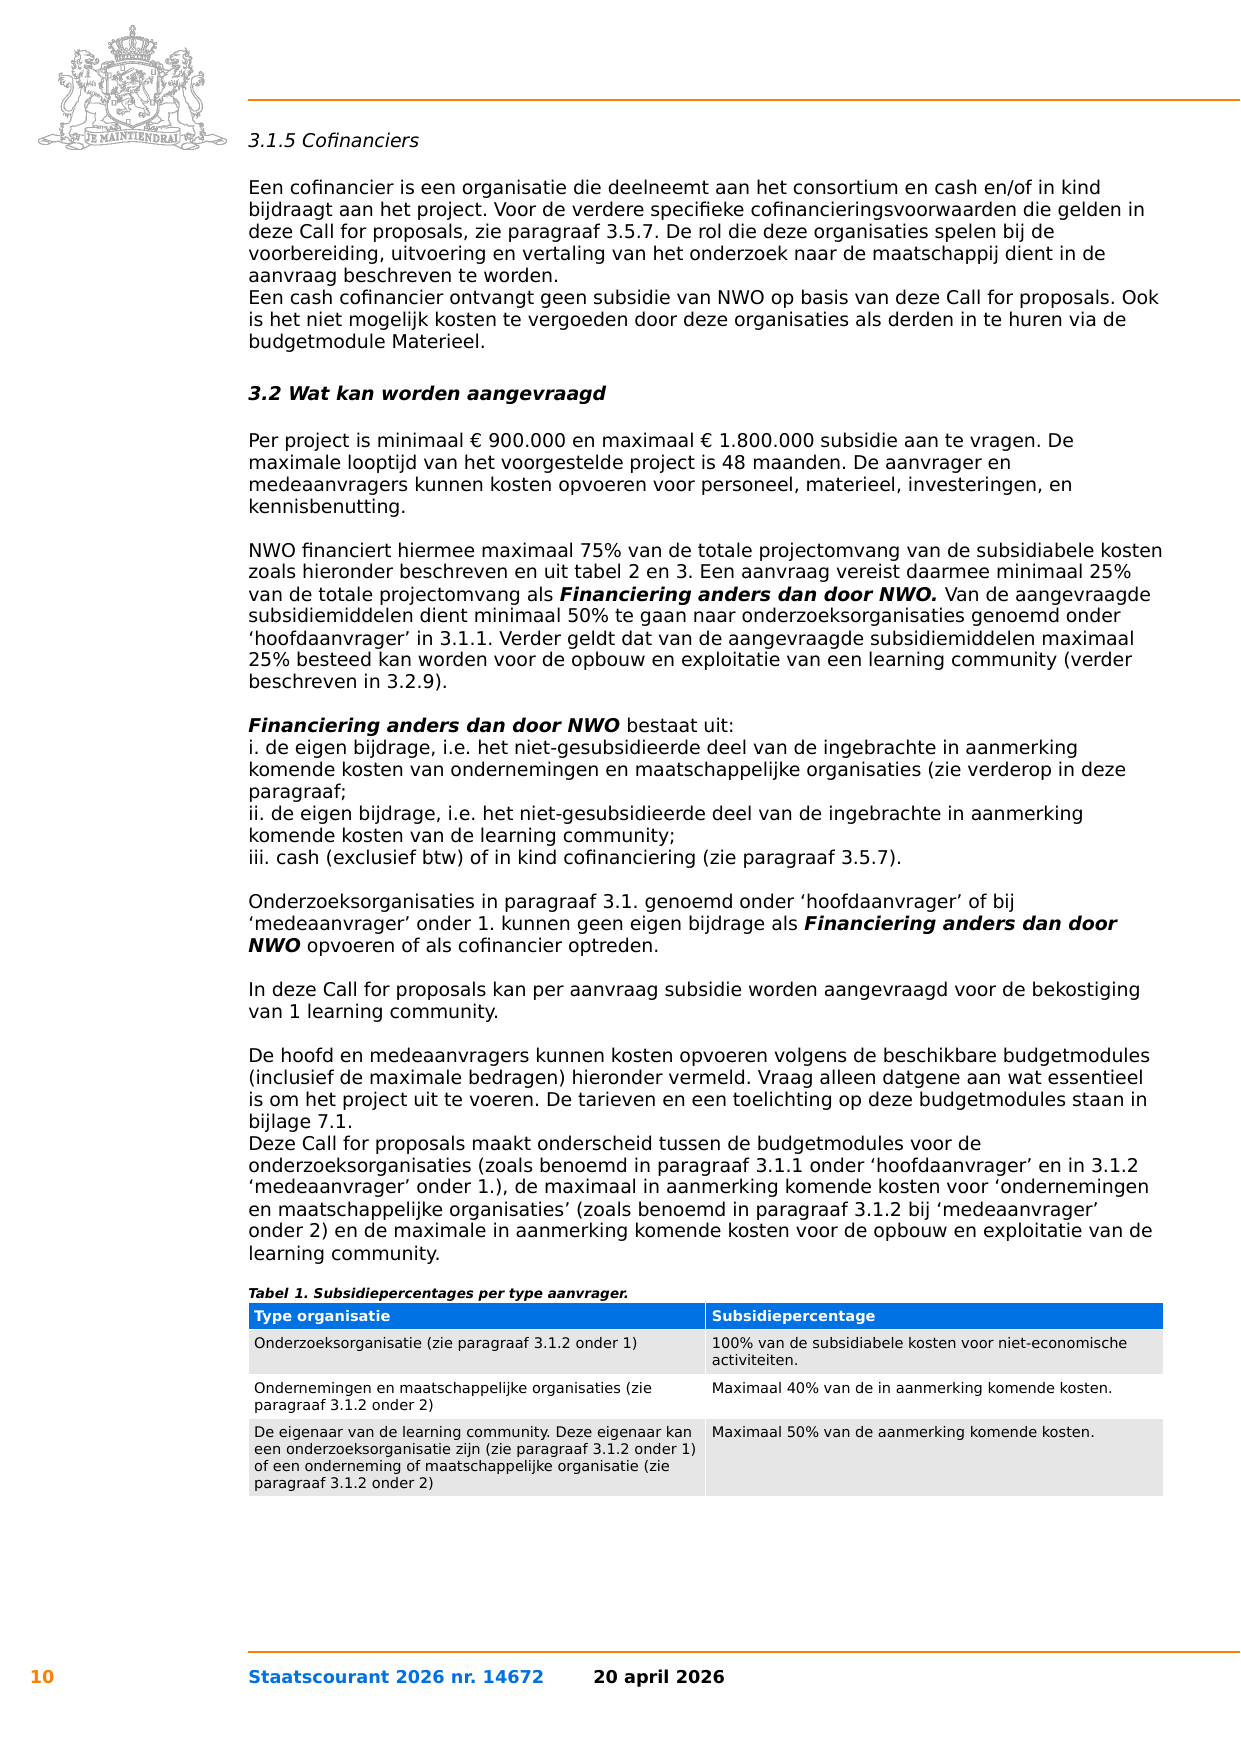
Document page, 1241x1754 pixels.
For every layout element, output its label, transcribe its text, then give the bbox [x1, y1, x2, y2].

table_cell Maximaal 40% van de in aanmerking komende kosten. [706, 1375, 1163, 1418]
table_cell Onderzoeksorganisatie (zie paragraaf 3.1.2 onder 1) [249, 1330, 705, 1374]
subtitle 3.2 Wat kan worden aangevraagd [248, 383, 1163, 405]
text NWO financiert hiermee maximaal 75% van de totale projectomvang van de subsidiabele kosten zoals hieronder beschreven en uit tabel 2 en 3. Een aanvraag vereist daarmee minimaal 25% van de totale projectomvang als Financiering anders dan door NWO. Van de aangevraagde subsidiemiddelen dient minimaal 50% te gaan naar onderzoeksorganisaties genoemd onder ‘hoofdaanvrager’ in 3.1.1. Verder geldt dat van de aangevraagde subsidiemiddelen maximaal 25% besteed kan worden voor de opbouw en exploitatie van een learning community (verder beschreven in 3.2.9). [248, 539, 1163, 693]
text Een cofinancier is een organisatie die deelneemt aan het consortium en cash en/of in kind bijdraagt aan het project. Voor de verdere specifieke cofinancieringsvoorwaarden die gelden in deze Call for proposals, zie paragraaf 3.5.7. De rol die deze organisaties spelen bij de voorbereiding, uitvoering en vertaling van het onderzoek naar de maatschappij dient in de aanvraag beschreven te worden. [248, 177, 1163, 287]
table_cell De eigenaar van de learning community. Deze eigenaar kan een onderzoeksorganisatie zijn (zie paragraaf 3.1.2 onder 1) of een onderneming of maatschappelijke organisatie (zie paragraaf 3.1.2 onder 2) [249, 1419, 705, 1496]
table_header Tabel 1. Subsidiepercentages per type aanvrager. [248, 1286, 1163, 1302]
text Per project is minimaal € 900.000 en maximaal € 1.800.000 subsidie aan te vragen. De maximale looptijd van het voorgestelde project is 48 maanden. De aanvrager en medeaanvragers kunnen kosten opvoeren voor personeel, materieel, investeringen, en kennisbenutting. [248, 430, 1163, 518]
table_cell Maximaal 50% van de aanmerking komende kosten. [706, 1419, 1163, 1496]
text In deze Call for proposals kan per aanvraag subsidie worden aangevraagd voor de bekostiging van 1 learning community. [248, 979, 1163, 1023]
table_cell Type organisatie [249, 1303, 705, 1329]
text Onderzoeksorganisaties in paragraaf 3.1. genoemd onder ‘hoofdaanvrager’ of bij ‘medeaanvrager’ onder 1. kunnen geen eigen bijdrage als Financiering anders dan door NWO opvoeren of als cofinancier optreden. [248, 891, 1163, 957]
subtitle 3.1.5 Cofinanciers [248, 130, 1163, 152]
text Een cash cofinancier ontvangt geen subsidie van NWO op basis van deze Call for proposals. Ook is het niet mogelijk kosten te vergoeden door deze organisaties als derden in te huren via de budgetmodule Materieel. [248, 287, 1163, 353]
text De hoofd en medeaanvragers kunnen kosten opvoeren volgens de beschikbare budgetmodules (inclusief de maximale bedragen) hieronder vermeld. Vraag alleen datgene aan wat essentieel is om het project uit te voeren. De tarieven en een toelichting op deze budgetmodules staan in bijlage 7.1. [248, 1044, 1163, 1132]
text Financiering anders dan door NWO bestaat uit: [248, 715, 1163, 737]
text i. de eigen bijdrage, i.e. het niet-gesubsidieerde deel van de ingebrachte in aanmerking komende kosten van ondernemingen en maatschappelijke organisaties (zie verderop in deze paragraaf; [248, 737, 1163, 803]
table_cell 100% van de subsidiabele kosten voor niet-economische activiteiten. [706, 1330, 1163, 1374]
picture [38, 25, 227, 150]
text iii. cash (exclusief btw) of in kind cofinanciering (zie paragraaf 3.5.7). [248, 847, 1163, 869]
text ii. de eigen bijdrage, i.e. het niet-gesubsidieerde deel van de ingebrachte in aanmerking komende kosten van de learning community; [248, 803, 1163, 847]
table_cell Ondernemingen en maatschappelijke organisaties (zie paragraaf 3.1.2 onder 2) [249, 1375, 705, 1418]
text Deze Call for proposals maakt onderscheid tussen de budgetmodules voor de onderzoeksorganisaties (zoals benoemd in paragraaf 3.1.1 onder ‘hoofdaanvrager’ en in 3.1.2 ‘medeaanvrager’ onder 1.), de maximaal in aanmerking komende kosten voor ‘ondernemingen en maatschappelijke organisaties’ (zoals benoemd in paragraaf 3.1.2 bij ‘medeaanvrager’ onder 2) en de maximale in aanmerking komende kosten voor de opbouw en exploitatie van de learning community. [248, 1132, 1163, 1264]
table_cell Subsidiepercentage [706, 1303, 1163, 1329]
